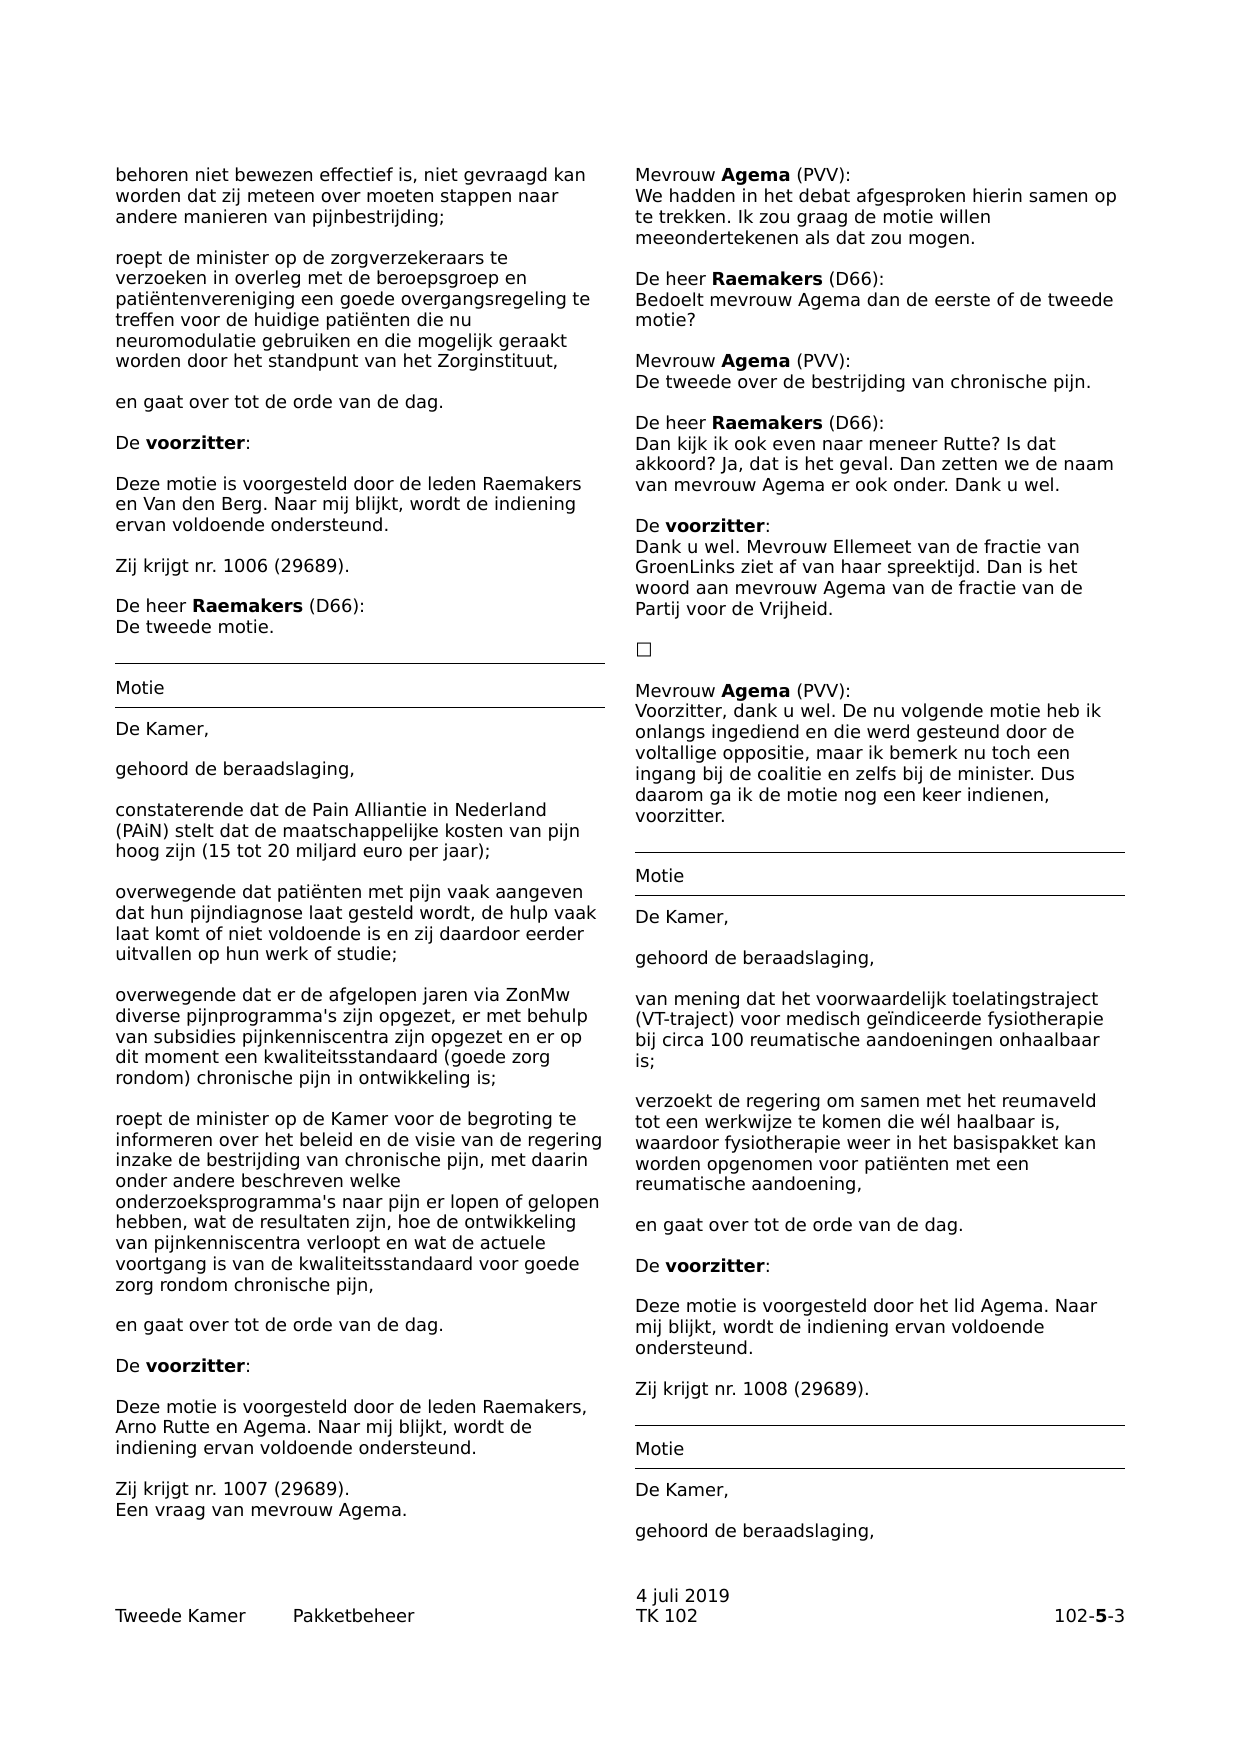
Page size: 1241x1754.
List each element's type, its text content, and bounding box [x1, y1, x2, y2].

text constaterende dat de Pain Alliantie in Nederland (PAiN) stelt dat de maatschappelijke kosten van pijn hoog zijn (15 tot 20 miljard euro per jaar); [115, 800, 605, 862]
text overwegende dat patiënten met pijn vaak aangeven dat hun pijndiagnose laat gesteld wordt, de hulp vaak laat komt of niet voldoende is en zij daardoor eerder uitvallen op hun werk of studie; [115, 882, 605, 965]
text De tweede motie. [115, 617, 605, 638]
text Zij krijgt nr. 1008 (29689). [635, 1378, 1125, 1399]
text Dan kijk ik ook even naar meneer Rutte? Is dat akkoord? Ja, dat is het geval. Dan zetten we de naam van mevrouw Agema er ook onder. Dank u wel. [635, 433, 1125, 496]
text van mening dat het voorwaardelijk toelatingstraject (VT-traject) voor medisch geïndiceerde fysiotherapie bij circa 100 reumatische aandoeningen onhaalbaar is; [635, 988, 1125, 1071]
text Deze motie is voorgesteld door de leden Raemakers, Arno Rutte en Agema. Naar mij blijkt, wordt de indiening ervan voldoende ondersteund. [115, 1397, 605, 1459]
text Bedoelt mevrouw Agema dan de eerste of de tweede motie? [635, 289, 1125, 331]
text behoren niet bewezen effectief is, niet gevraagd kan worden dat zij meteen over moeten stappen naar andere manieren van pijnbestrijding; [115, 165, 605, 227]
text Mevrouw Agema (PVV): [635, 681, 1125, 701]
text en gaat over tot de orde van de dag. [635, 1215, 1125, 1236]
text De voorzitter: [115, 433, 605, 453]
text Motie [115, 678, 605, 698]
text ⬜ [635, 640, 1125, 661]
text De voorzitter: [635, 1256, 1125, 1276]
text Zij krijgt nr. 1006 (29689). [115, 556, 605, 576]
text en gaat over tot de orde van de dag. [115, 392, 605, 413]
text De voorzitter: [635, 516, 1125, 536]
text en gaat over tot de orde van de dag. [115, 1315, 605, 1336]
text De tweede over de bestrijding van chronische pijn. [635, 372, 1125, 392]
text De Kamer, [635, 1480, 1125, 1501]
text De heer Raemakers (D66): [115, 596, 605, 617]
text gehoord de beraadslaging, [115, 759, 605, 780]
text Zij krijgt nr. 1007 (29689). [115, 1479, 605, 1499]
text Mevrouw Agema (PVV): [635, 165, 1125, 186]
text De heer Raemakers (D66): [635, 412, 1125, 433]
text De Kamer, [635, 907, 1125, 928]
text Deze motie is voorgesteld door de leden Raemakers en Van den Berg. Naar mij blijkt, wordt de indiening ervan voldoende ondersteund. [115, 473, 605, 536]
text Voorzitter, dank u wel. De nu volgende motie heb ik onlangs ingediend en die werd gesteund door de voltallige oppositie, maar ik bemerk nu toch een ingang bij de coalitie en zelfs bij de minister. Dus daarom ga ik de motie nog een keer indienen, voorzitter. [635, 701, 1125, 826]
text De voorzitter: [115, 1356, 605, 1377]
text roept de minister op de zorgverzekeraars te verzoeken in overleg met de beroepsgroep en patiëntenvereniging een goede overgangsregeling te treffen voor de huidige patiënten die nu neuromodulatie gebruiken en die mogelijk geraakt worden door het standpunt van het Zorginstituut, [115, 247, 605, 372]
text De Kamer, [115, 718, 605, 739]
text We hadden in het debat afgesproken hierin samen op te trekken. Ik zou graag de motie willen meeondertekenen als dat zou mogen. [635, 186, 1125, 248]
text Dank u wel. Mevrouw Ellemeet van de fractie van GroenLinks ziet af van haar spreektijd. Dan is het woord aan mevrouw Agema van de fractie van de Partij voor de Vrijheid. [635, 536, 1125, 620]
text Een vraag van mevrouw Agema. [115, 1499, 605, 1520]
text Motie [635, 1439, 1125, 1460]
text Motie [635, 866, 1125, 887]
text roept de minister op de Kamer voor de begroting te informeren over het beleid en de visie van de regering inzake de bestrijding van chronische pijn, met daarin onder andere beschreven welke onderzoeksprogramma's naar pijn er lopen of gelopen hebben, wat de resultaten zijn, hoe de ontwikkeling van pijnkenniscentra verloopt en wat de actuele voortgang is van de kwaliteitsstandaard voor goede zorg rondom chronische pijn, [115, 1109, 605, 1295]
text gehoord de beraadslaging, [635, 948, 1125, 968]
text overwegende dat er de afgelopen jaren via ZonMw diverse pijnprogramma's zijn opgezet, er met behulp van subsidies pijnkenniscentra zijn opgezet en er op dit moment een kwaliteitsstandaard (goede zorg rondom) chronische pijn in ontwikkeling is; [115, 985, 605, 1089]
text verzoekt de regering om samen met het reumaveld tot een werkwijze te komen die wél haalbaar is, waardoor fysiotherapie weer in het basispakket kan worden opgenomen voor patiënten met een reumatische aandoening, [635, 1091, 1125, 1195]
text Mevrouw Agema (PVV): [635, 351, 1125, 372]
text Deze motie is voorgesteld door het lid Agema. Naar mij blijkt, wordt de indiening ervan voldoende ondersteund. [635, 1296, 1125, 1358]
text gehoord de beraadslaging, [635, 1521, 1125, 1541]
text De heer Raemakers (D66): [635, 268, 1125, 289]
